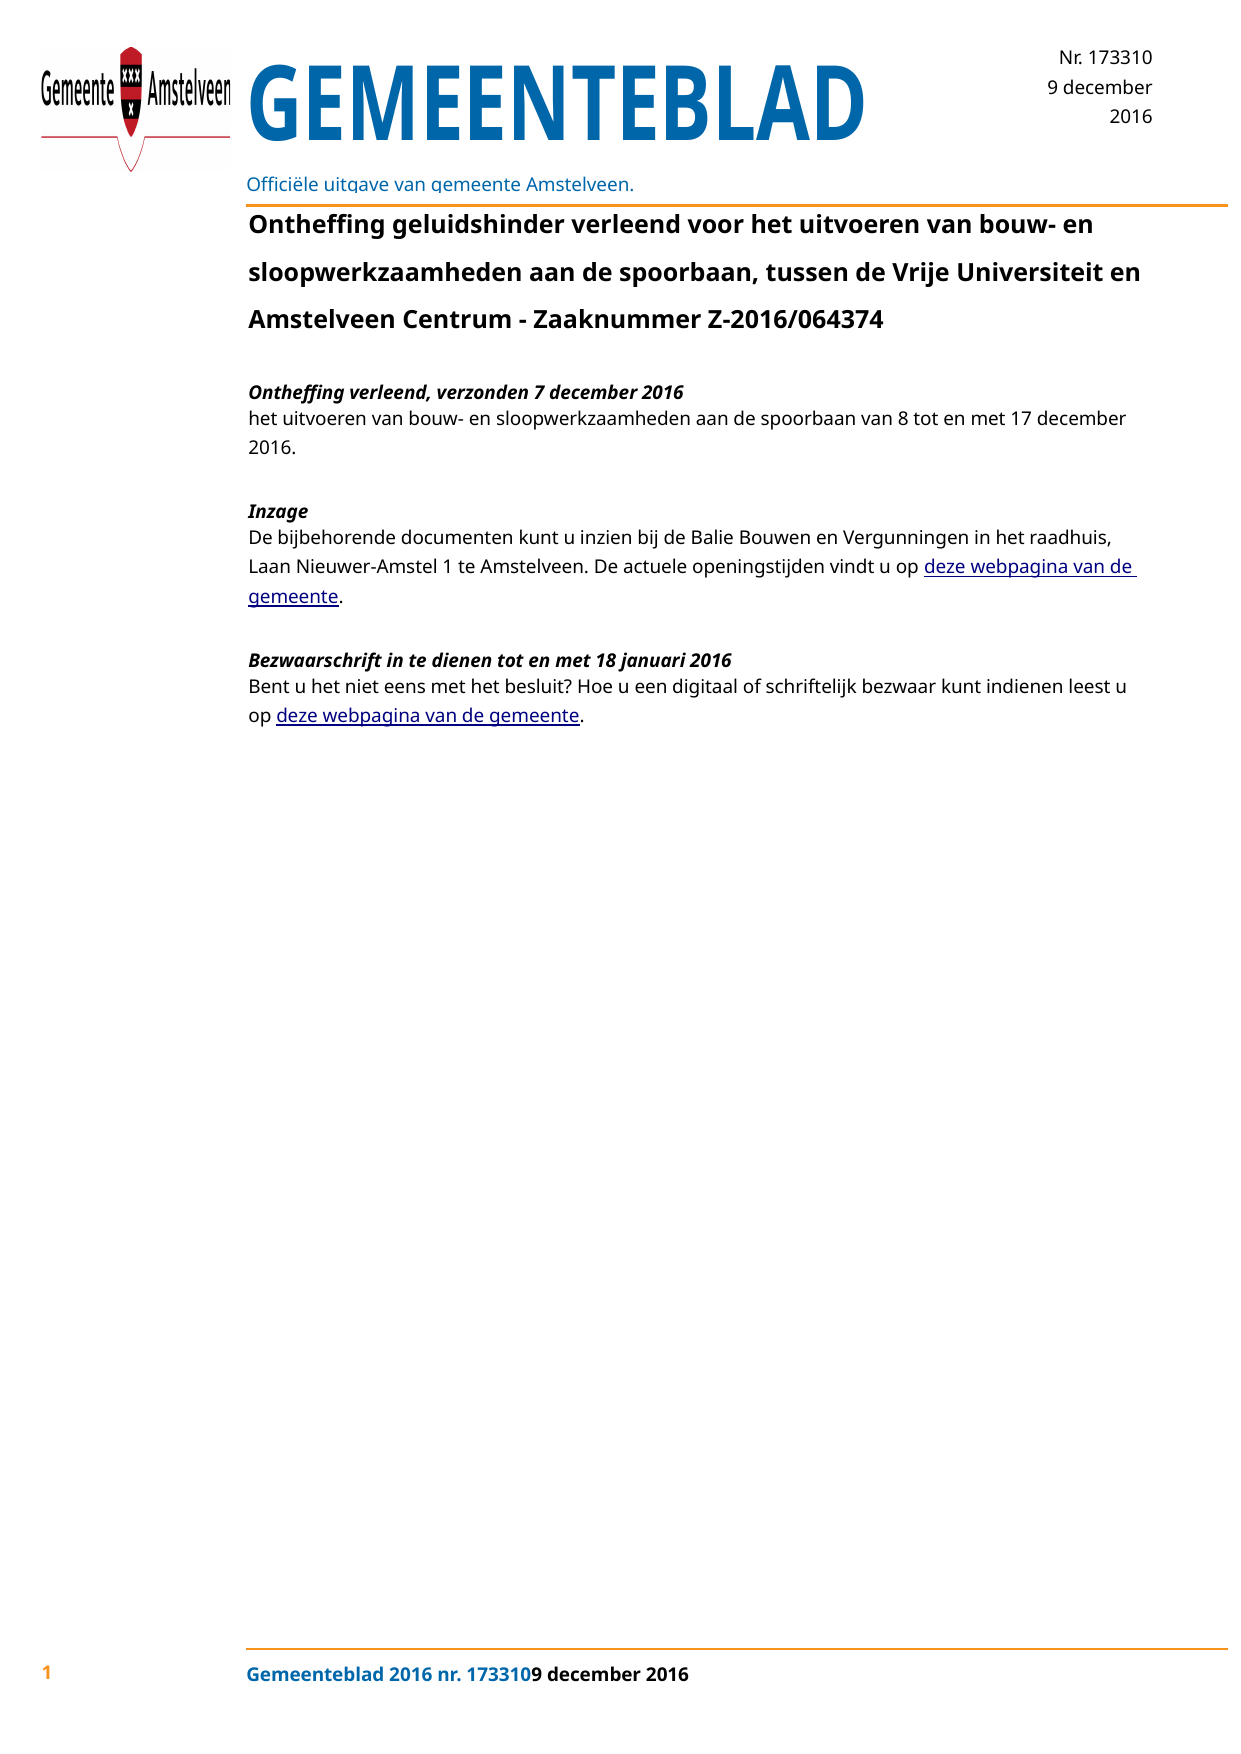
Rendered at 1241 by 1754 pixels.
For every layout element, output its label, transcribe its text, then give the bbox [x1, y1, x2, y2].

text De bijbehorende documenten kunt u inzien bij de Balie Bouwen en Vergunningen in het raadhuis, Laan Nieuwer-Amstel 1 te Amstelveen. De actuele openingstijden vindt u op deze webpagina van de gemeente. [248, 524, 1152, 609]
text het uitvoeren van bouw- en sloopwerkzaamheden aan de spoorbaan van 8 tot en met 17 december 2016. [248, 405, 1152, 460]
text Ontheffing geluidshinder verleend voor het uitvoeren van bouw- en sloopwerkzaamheden aan de spoorbaan, tussen de Vrije Universiteit en Amstelveen Centrum - Zaaknummer Z-2016/064374 [248, 207, 1152, 336]
text Ontheffing verleend, verzonden 7 december 2016 [248, 379, 1152, 405]
text Inzage [248, 498, 1152, 524]
text Bezwaarschrift in te dienen tot en met 18 januari 2016 [248, 647, 1152, 673]
text Bent u het niet eens met het besluit? Hoe u een digitaal of schriftelijk bezwaar kunt indienen leest u op deze webpagina van de gemeente. [248, 673, 1152, 728]
picture [41, 47, 231, 172]
